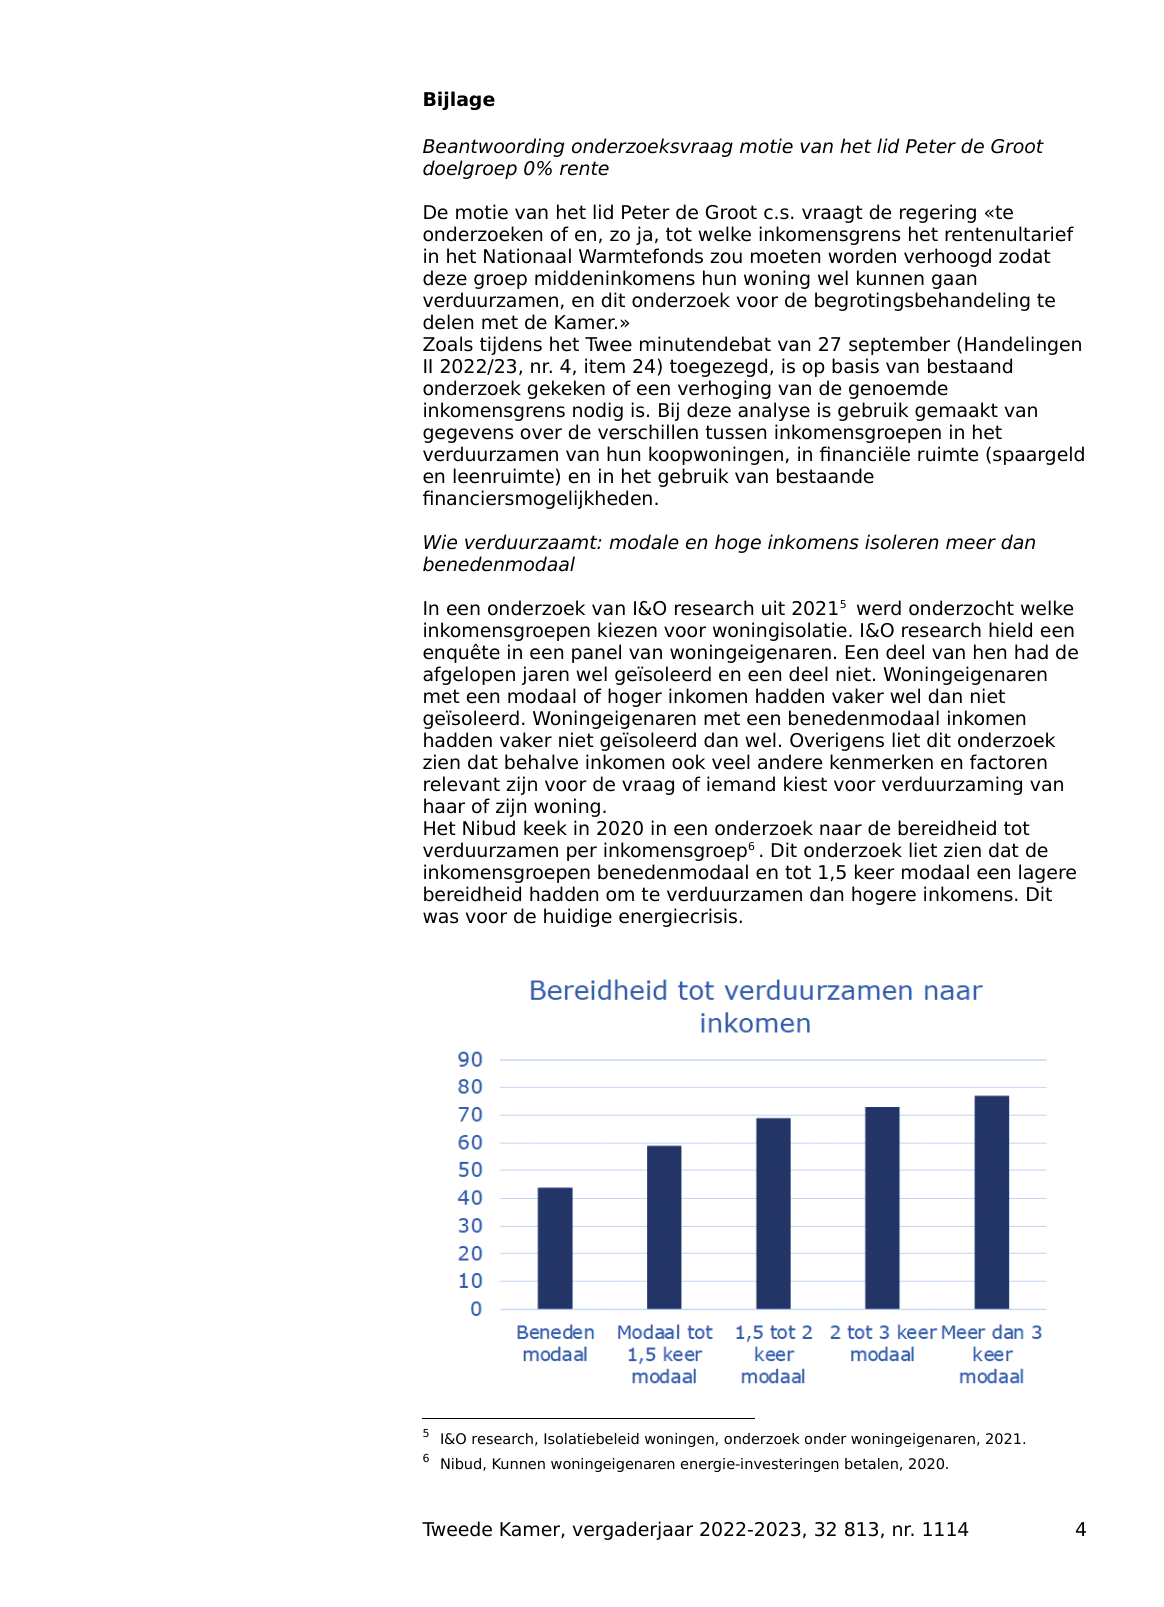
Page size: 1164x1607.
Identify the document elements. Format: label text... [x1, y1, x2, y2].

text Nibud, Kunnen woningeigenaren energie-investeringen betalen, 2020. [422, 1452, 1087, 1474]
subtitle Bijlage [77, 89, 1087, 111]
subtitle Beantwoording onderzoeksvraag motie van het lid Peter de Groot doelgroep 0% rente [422, 136, 1087, 180]
text Zoals tijdens het Twee minutendebat van 27 september (Handelingen II 2022/23, nr. 4, item 24) toegezegd, is op basis van bestaand onderzoek gekeken of een verhoging van de genoemde inkomensgrens nodig is. Bij deze analyse is gebruik gemaakt van gegevens over de verschillen tussen inkomensgroepen in het verduurzamen van hun koopwoningen, in financiële ruimte (spaargeld en leenruimte) en in het gebruik van bestaande financiersmogelijkheden. [422, 334, 1087, 510]
picture [422, 950, 1078, 1393]
subtitle Wie verduurzaamt: modale en hoge inkomens isoleren meer dan benedenmodaal [422, 532, 1087, 576]
text I&O research, Isolatiebeleid woningen, onderzoek onder woningeigenaren, 2021. [422, 1427, 1087, 1449]
text In een onderzoek van I&O research uit 2021 werd onderzocht welke inkomensgroepen kiezen voor woningisolatie. I&O research hield een enquête in een panel van woningeigenaren. Een deel van hen had de afgelopen jaren wel geïsoleerd en een deel niet. Woningeigenaren met een modaal of hoger inkomen hadden vaker wel dan niet geïsoleerd. Woningeigenaren met een benedenmodaal inkomen hadden vaker niet geïsoleerd dan wel. Overigens liet dit onderzoek zien dat behalve inkomen ook veel andere kenmerken en factoren relevant zijn voor de vraag of iemand kiest voor verduurzaming van haar of zijn woning. [422, 598, 1087, 818]
text De motie van het lid Peter de Groot c.s. vraagt de regering «te onderzoeken of en, zo ja, tot welke inkomensgrens het rentenultarief in het Nationaal Warmtefonds zou moeten worden verhoogd zodat deze groep middeninkomens hun woning wel kunnen gaan verduurzamen, en dit onderzoek voor de begrotingsbehandeling te delen met de Kamer.» [422, 202, 1087, 334]
text Het Nibud keek in 2020 in een onderzoek naar de bereidheid tot verduurzamen per inkomensgroep. Dit onderzoek liet zien dat de inkomensgroepen benedenmodaal en tot 1,5 keer modaal een lagere bereidheid hadden om te verduurzamen dan hogere inkomens. Dit was voor de huidige energiecrisis. [422, 818, 1087, 928]
